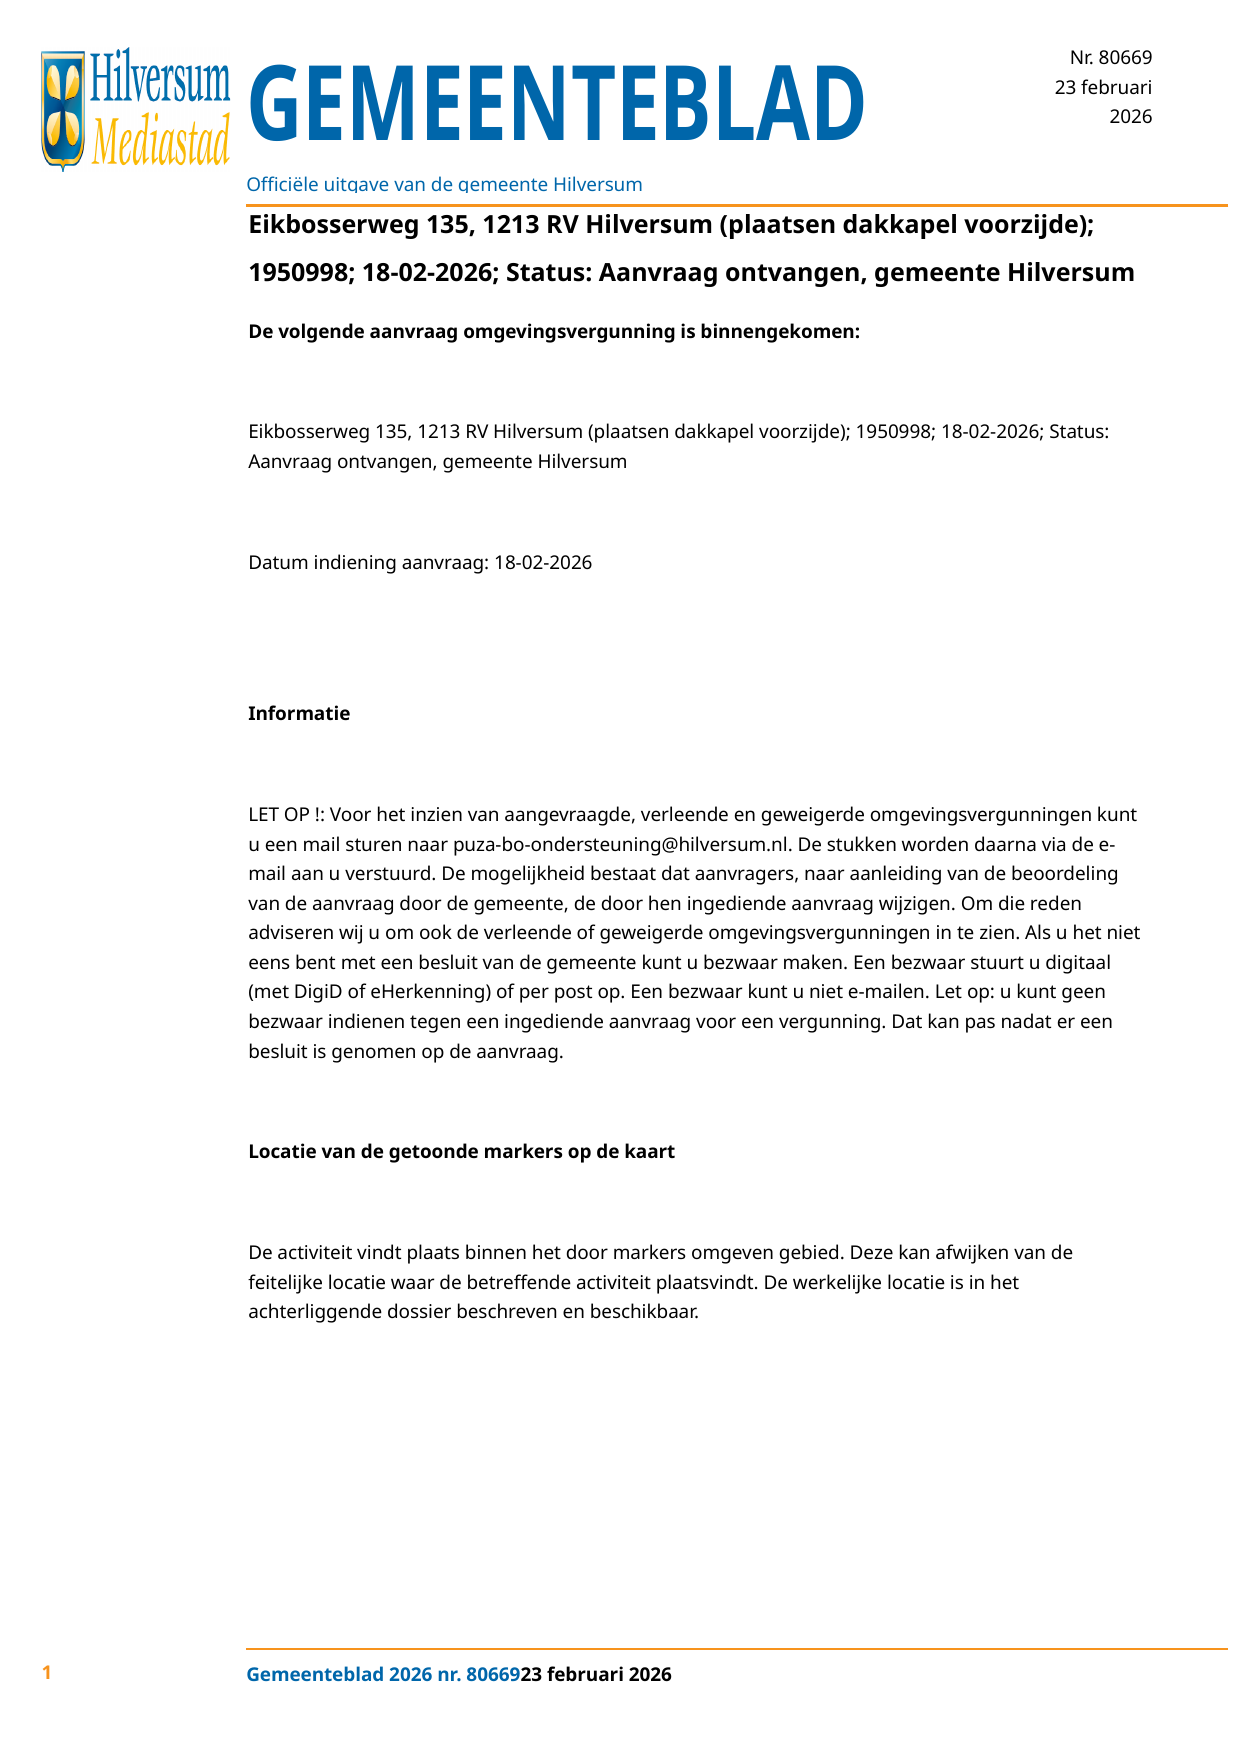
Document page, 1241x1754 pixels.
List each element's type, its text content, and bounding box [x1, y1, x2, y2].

text De volgende aanvraag omgevingsvergunning is binnengekomen: [248, 318, 1152, 344]
text Informatie [248, 700, 1152, 726]
text Eikbosserweg 135, 1213 RV Hilversum (plaatsen dakkapel voorzijde); 1950998; 18-02-2026; Status: Aanvraag ontvangen, gemeente Hilversum [248, 207, 1152, 288]
picture [41, 47, 231, 172]
text Datum indiening aanvraag: 18-02-2026 [248, 549, 1152, 575]
text Locatie van de getoonde markers op de kaart [248, 1139, 1152, 1164]
text De activiteit vindt plaats binnen het door markers omgeven gebied. Deze kan afwijken van de feitelijke locatie waar de betreffende activiteit plaatsvindt. De werkelijke locatie is in het achterliggende dossier beschreven en beschikbaar. [248, 1239, 1152, 1324]
text Eikbosserweg 135, 1213 RV Hilversum (plaatsen dakkapel voorzijde); 1950998; 18-02-2026; Status: Aanvraag ontvangen, gemeente Hilversum [248, 419, 1152, 474]
text LET OP !: Voor het inzien van aangevraagde, verleende en geweigerde omgevingsvergunningen kunt u een mail sturen naar puza-bo-ondersteuning@hilversum.nl. De stukken worden daarna via de e-mail aan u verstuurd. De mogelijkheid bestaat dat aanvragers, naar aanleiding van de beoordeling van de aanvraag door de gemeente, de door hen ingediende aanvraag wijzigen. Om die reden adviseren wij u om ook de verleende of geweigerde omgevingsvergunningen in te zien. Als u het niet eens bent met een besluit van de gemeente kunt u bezwaar maken. Een bezwaar stuurt u digitaal (met DigiD of eHerkenning) of per post op. Een bezwaar kunt u niet e-mailen. Let op: u kunt geen bezwaar indienen tegen een ingediende aanvraag voor een vergunning. Dat kan pas nadat er een besluit is genomen op de aanvraag. [248, 801, 1152, 1064]
